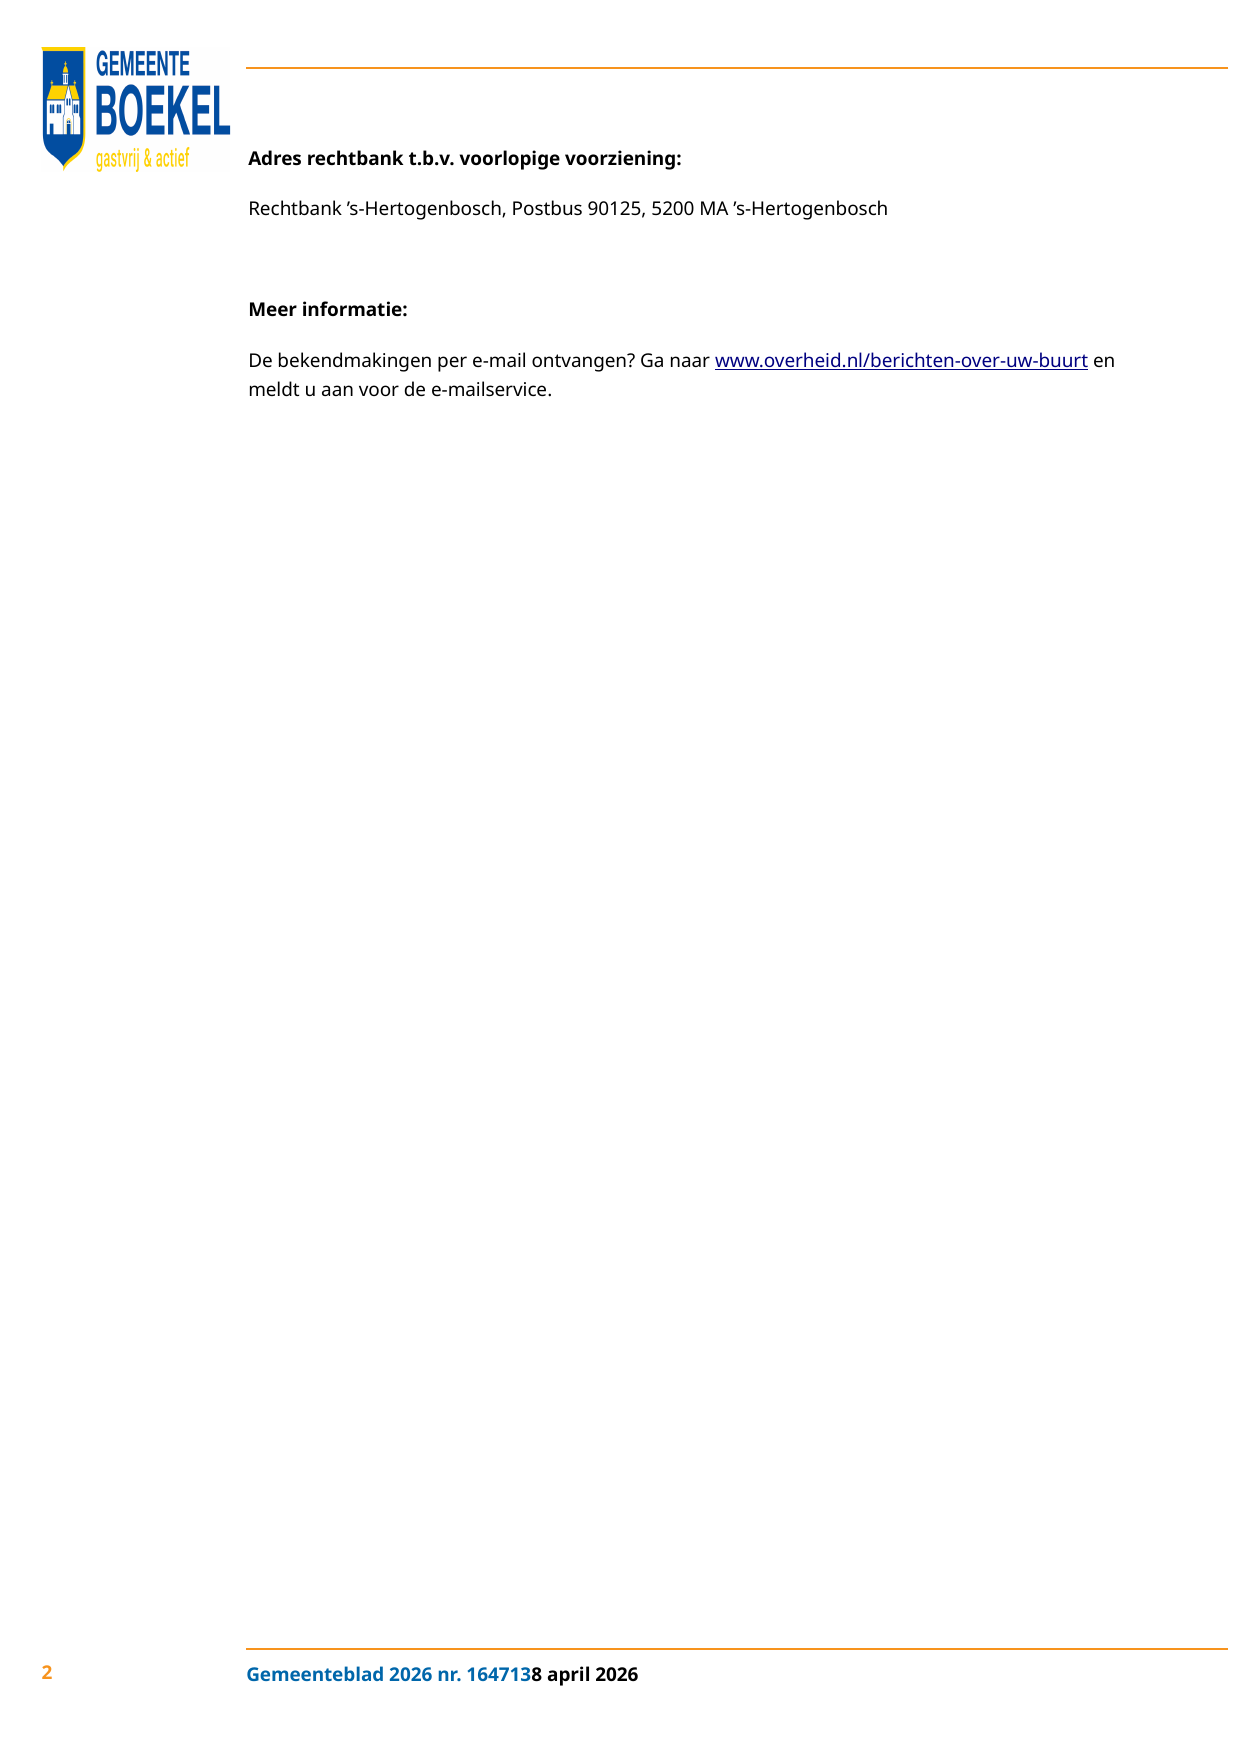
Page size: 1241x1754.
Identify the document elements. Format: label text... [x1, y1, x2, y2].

picture [41, 47, 231, 172]
text Meer informatie: [248, 296, 1152, 322]
text Adres rechtbank t.b.v. voorlopige voorziening: [248, 145, 1152, 171]
text Rechtbank ’s-Hertogenbosch, Postbus 90125, 5200 MA ’s-Hertogenbosch [248, 196, 1152, 221]
text De bekendmakingen per e-mail ontvangen? Ga naar www.overheid.nl/berichten-over-uw-buurt en meldt u aan voor de e-mailservice. [248, 347, 1152, 402]
